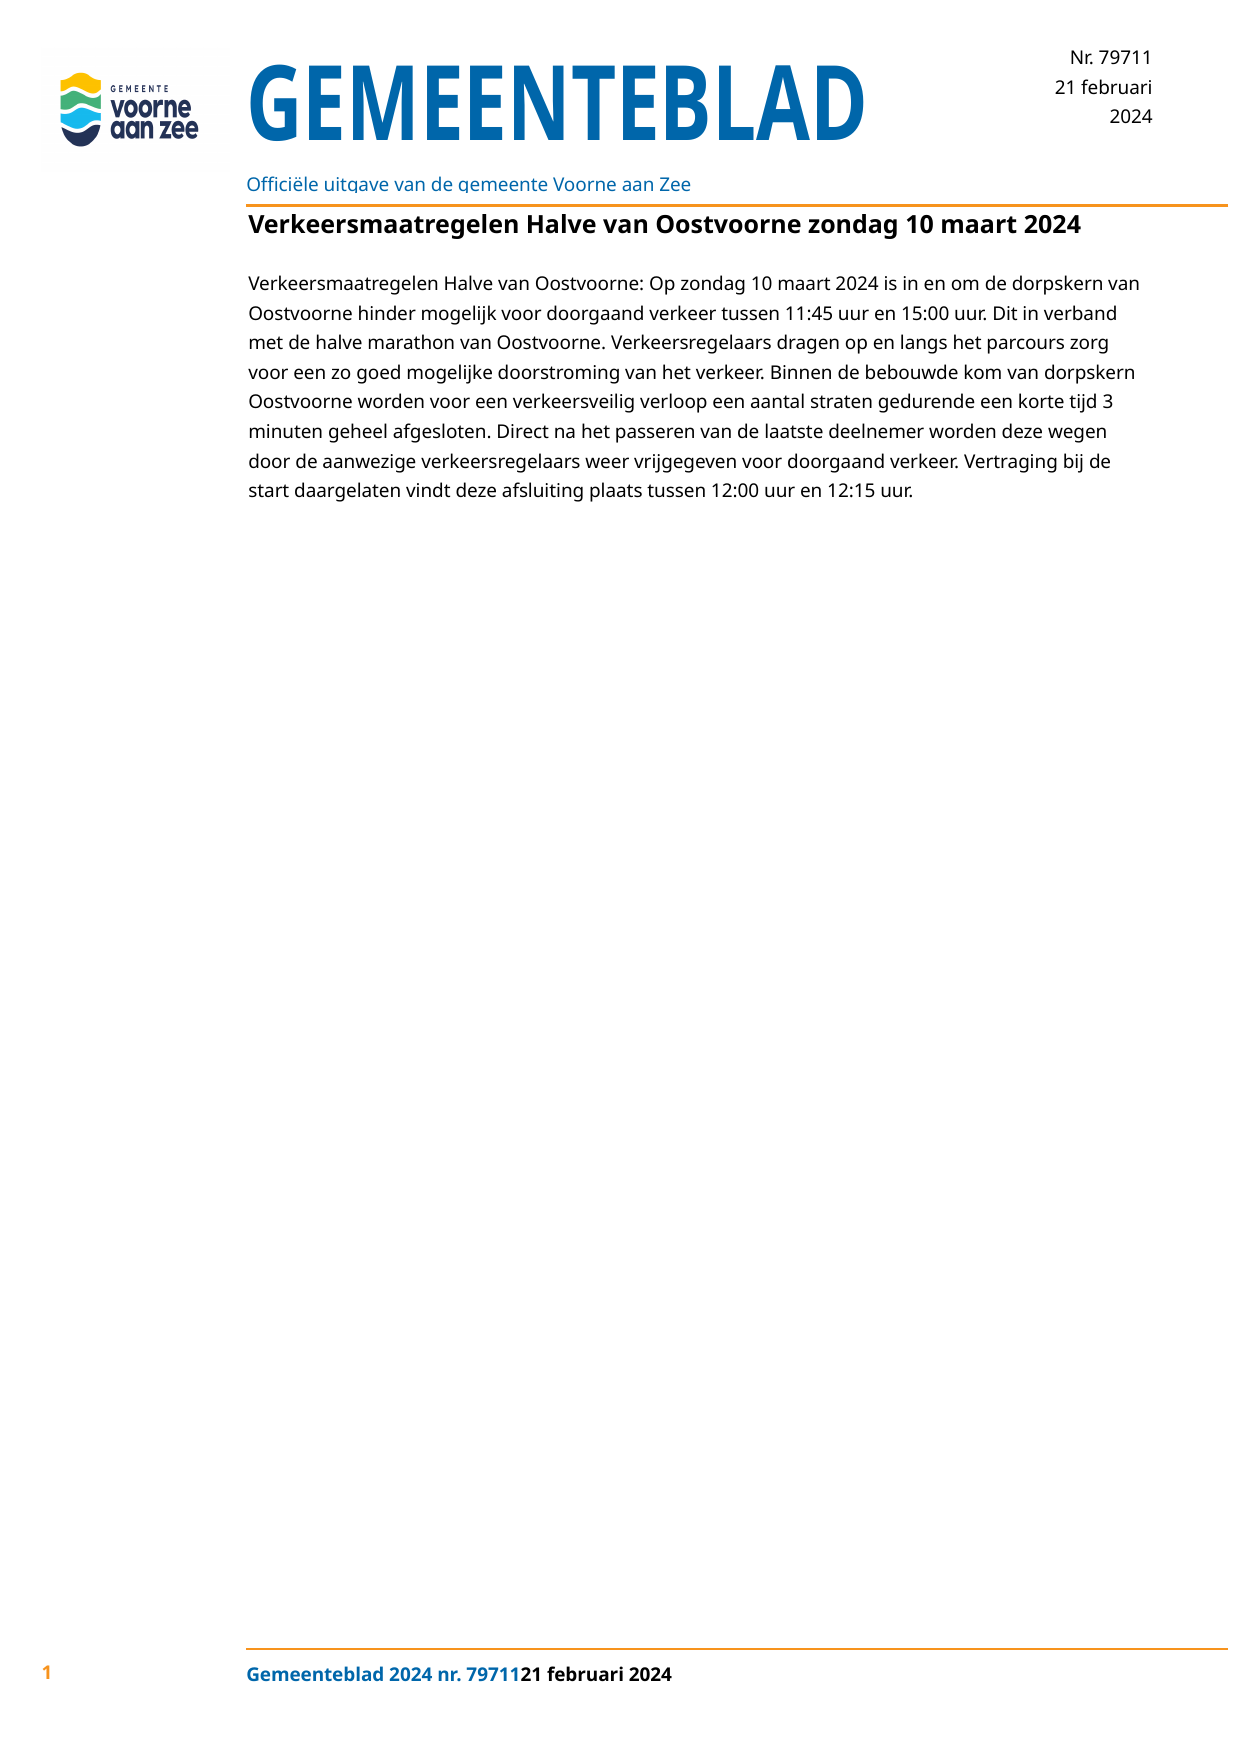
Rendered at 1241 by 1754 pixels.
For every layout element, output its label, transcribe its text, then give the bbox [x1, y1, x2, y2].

text Verkeersmaatregelen Halve van Oostvoorne zondag 10 maart 2024 [248, 207, 1152, 241]
text Verkeersmaatregelen Halve van Oostvoorne: Op zondag 10 maart 2024 is in en om de dorpskern van Oostvoorne hinder mogelijk voor doorgaand verkeer tussen 11:45 uur en 15:00 uur. Dit in verband met de halve marathon van Oostvoorne. Verkeersregelaars dragen op en langs het parcours zorg voor een zo goed mogelijke doorstroming van het verkeer. Binnen de bebouwde kom van dorpskern Oostvoorne worden voor een verkeersveilig verloop een aantal straten gedurende een korte tijd 3 minuten geheel afgesloten. Direct na het passeren van de laatste deelnemer worden deze wegen door de aanwezige verkeersregelaars weer vrijgegeven voor doorgaand verkeer. Vertraging bij de start daargelaten vindt deze afsluiting plaats tussen 12:00 uur en 12:15 uur. [248, 270, 1152, 503]
picture [41, 47, 231, 172]
